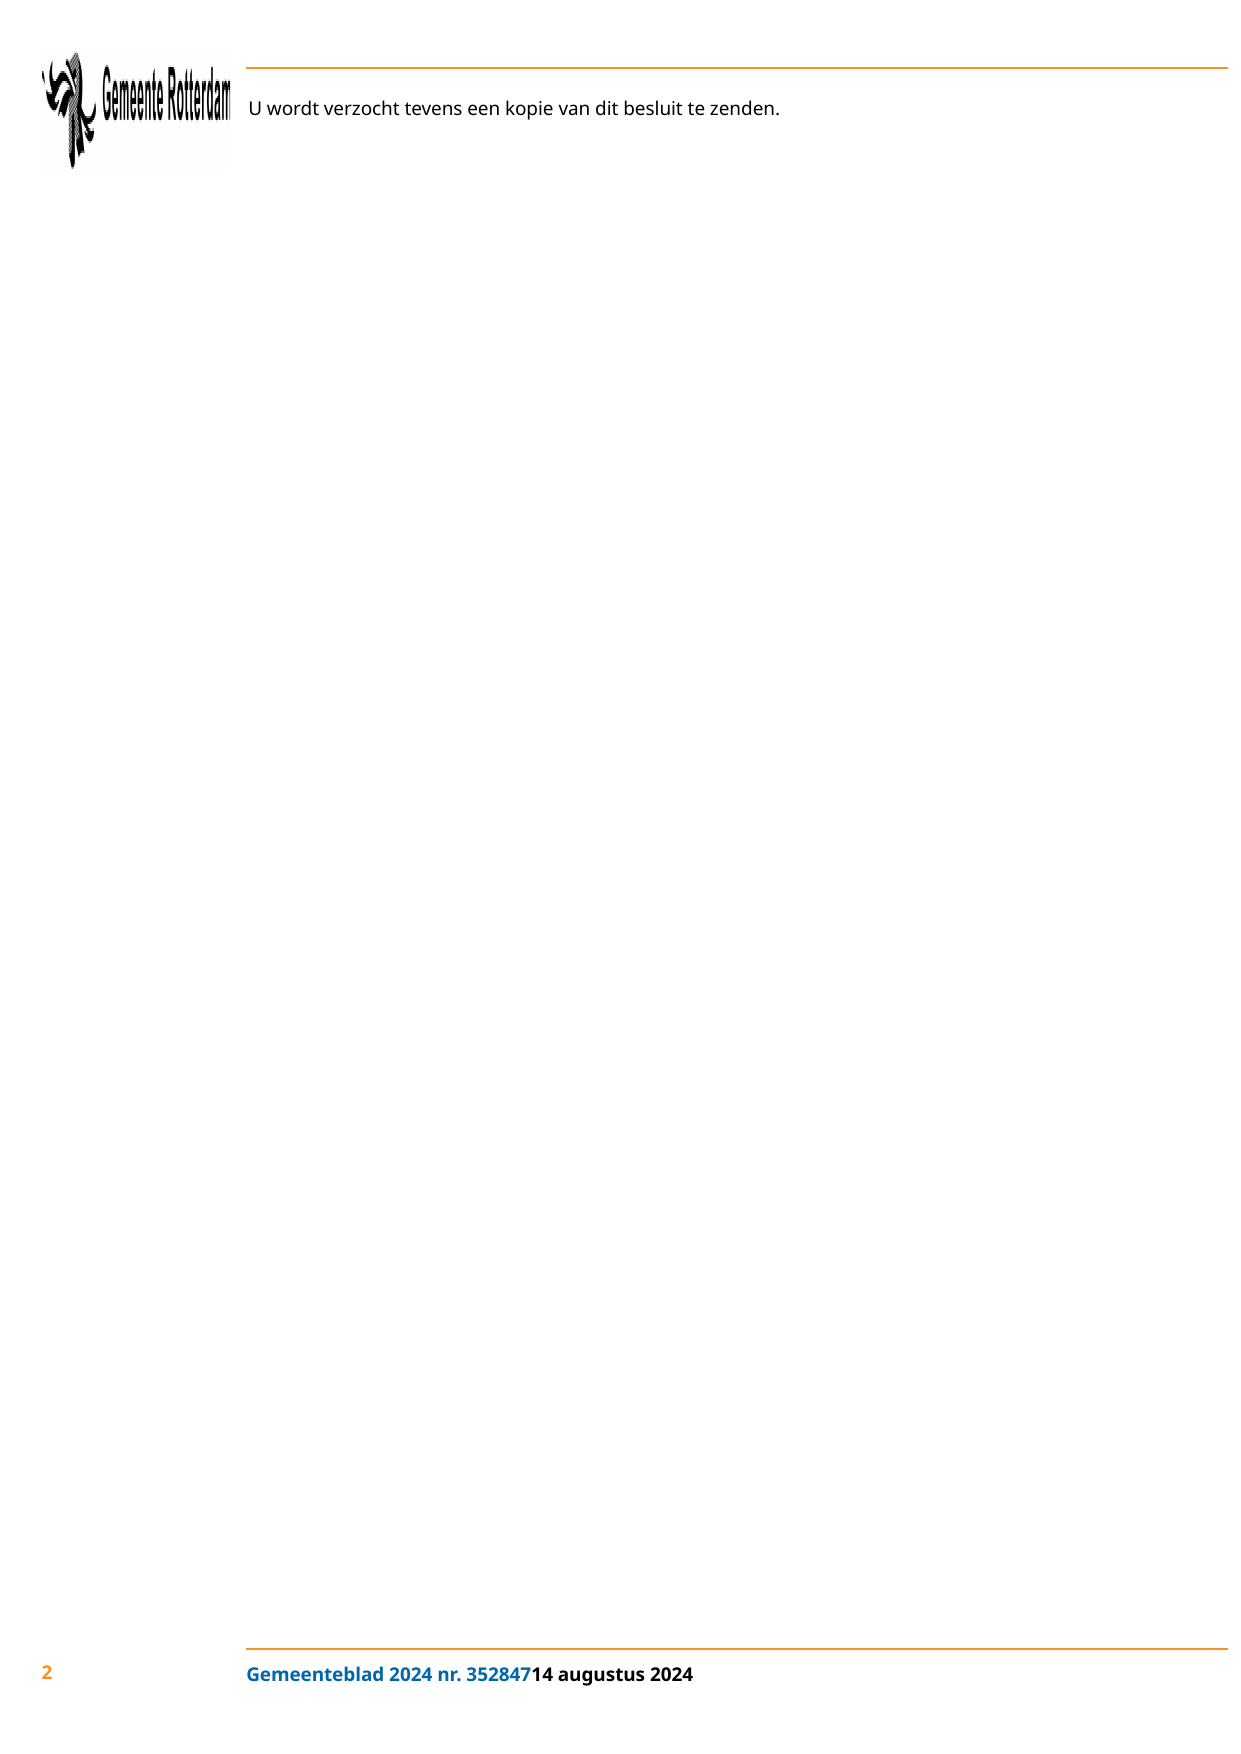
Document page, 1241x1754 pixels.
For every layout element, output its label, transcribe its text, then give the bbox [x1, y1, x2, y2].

picture [41, 47, 231, 172]
text U wordt verzocht tevens een kopie van dit besluit te zenden. [248, 95, 1152, 121]
